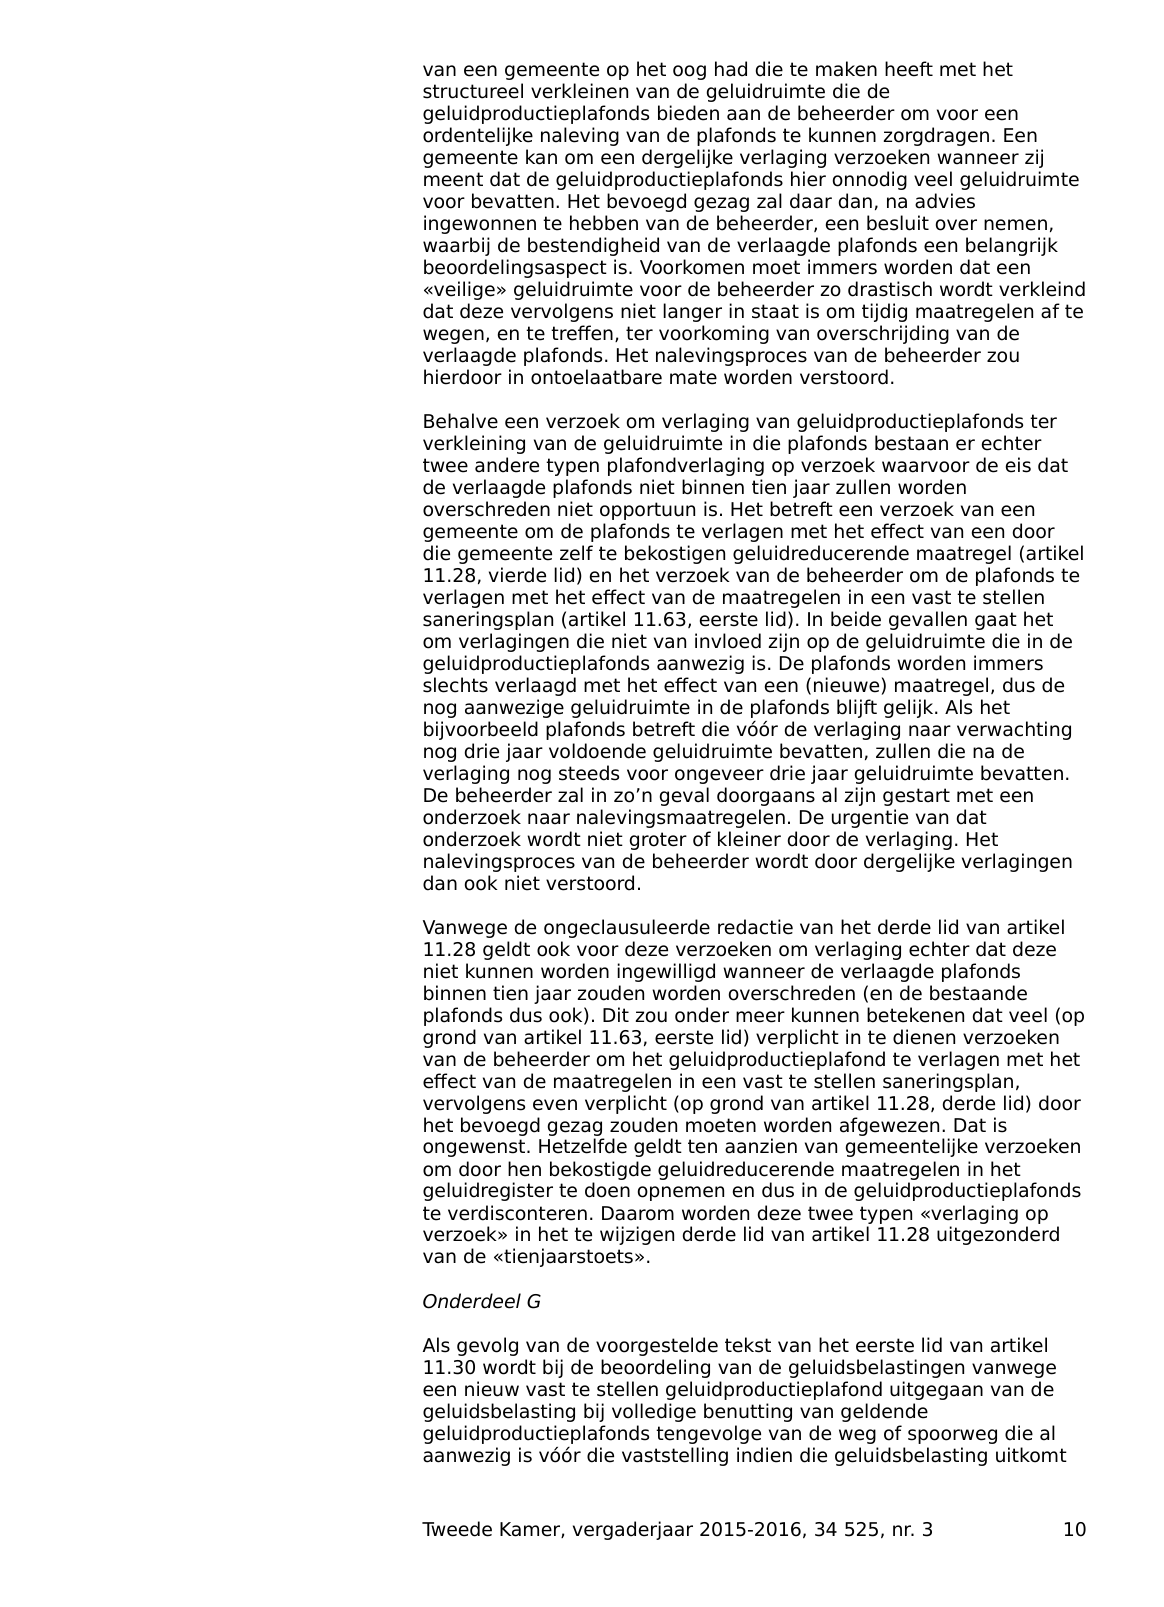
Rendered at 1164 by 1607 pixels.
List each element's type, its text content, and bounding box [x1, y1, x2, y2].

subtitle Onderdeel G [422, 1291, 1087, 1312]
text Behalve een verzoek om verlaging van geluidproductieplafonds ter verkleining van de geluidruimte in die plafonds bestaan er echter twee andere typen plafondverlaging op verzoek waarvoor de eis dat de verlaagde plafonds niet binnen tien jaar zullen worden overschreden niet opportuun is. Het betreft een verzoek van een gemeente om de plafonds te verlagen met het effect van een door die gemeente zelf te bekostigen geluidreducerende maatregel (artikel 11.28, vierde lid) en het verzoek van de beheerder om de plafonds te verlagen met het effect van de maatregelen in een vast te stellen saneringsplan (artikel 11.63, eerste lid). In beide gevallen gaat het om verlagingen die niet van invloed zijn op de geluidruimte die in de geluidproductieplafonds aanwezig is. De plafonds worden immers slechts verlaagd met het effect van een (nieuwe) maatregel, dus de nog aanwezige geluidruimte in de plafonds blijft gelijk. Als het bijvoorbeeld plafonds betreft die vóór de verlaging naar verwachting nog drie jaar voldoende geluidruimte bevatten, zullen die na de verlaging nog steeds voor ongeveer drie jaar geluidruimte bevatten. De beheerder zal in zo’n geval doorgaans al zijn gestart met een onderzoek naar nalevingsmaatregelen. De urgentie van dat onderzoek wordt niet groter of kleiner door de verlaging. Het nalevingsproces van de beheerder wordt door dergelijke verlagingen dan ook niet verstoord. [422, 411, 1087, 894]
text Als gevolg van de voorgestelde tekst van het eerste lid van artikel 11.30 wordt bij de beoordeling van de geluidsbelastingen vanwege een nieuw vast te stellen geluidproductieplafond uitgegaan van de geluidsbelasting bij volledige benutting van geldende geluidproductieplafonds tengevolge van de weg of spoorweg die al aanwezig is vóór die vaststelling indien die geluidsbelasting uitkomt [422, 1335, 1087, 1467]
text Vanwege de ongeclausuleerde redactie van het derde lid van artikel 11.28 geldt ook voor deze verzoeken om verlaging echter dat deze niet kunnen worden ingewilligd wanneer de verlaagde plafonds binnen tien jaar zouden worden overschreden (en de bestaande plafonds dus ook). Dit zou onder meer kunnen betekenen dat veel (op grond van artikel 11.63, eerste lid) verplicht in te dienen verzoeken van de beheerder om het geluidproductieplafond te verlagen met het effect van de maatregelen in een vast te stellen saneringsplan, vervolgens even verplicht (op grond van artikel 11.28, derde lid) door het bevoegd gezag zouden moeten worden afgewezen. Dat is ongewenst. Hetzelfde geldt ten aanzien van gemeentelijke verzoeken om door hen bekostigde geluidreducerende maatregelen in het geluidregister te doen opnemen en dus in de geluidproductieplafonds te verdisconteren. Daarom worden deze twee typen «verlaging op verzoek» in het te wijzigen derde lid van artikel 11.28 uitgezonderd van de «tienjaarstoets». [422, 917, 1087, 1268]
text van een gemeente op het oog had die te maken heeft met het structureel verkleinen van de geluidruimte die de geluidproductieplafonds bieden aan de beheerder om voor een ordentelijke naleving van de plafonds te kunnen zorgdragen. Een gemeente kan om een dergelijke verlaging verzoeken wanneer zij meent dat de geluidproductieplafonds hier onnodig veel geluidruimte voor bevatten. Het bevoegd gezag zal daar dan, na advies ingewonnen te hebben van de beheerder, een besluit over nemen, waarbij de bestendigheid van de verlaagde plafonds een belangrijk beoordelingsaspect is. Voorkomen moet immers worden dat een «veilige» geluidruimte voor de beheerder zo drastisch wordt verkleind dat deze vervolgens niet langer in staat is om tijdig maatregelen af te wegen, en te treffen, ter voorkoming van overschrijding van de verlaagde plafonds. Het nalevingsproces van de beheerder zou hierdoor in ontoelaatbare mate worden verstoord. [422, 59, 1087, 389]
